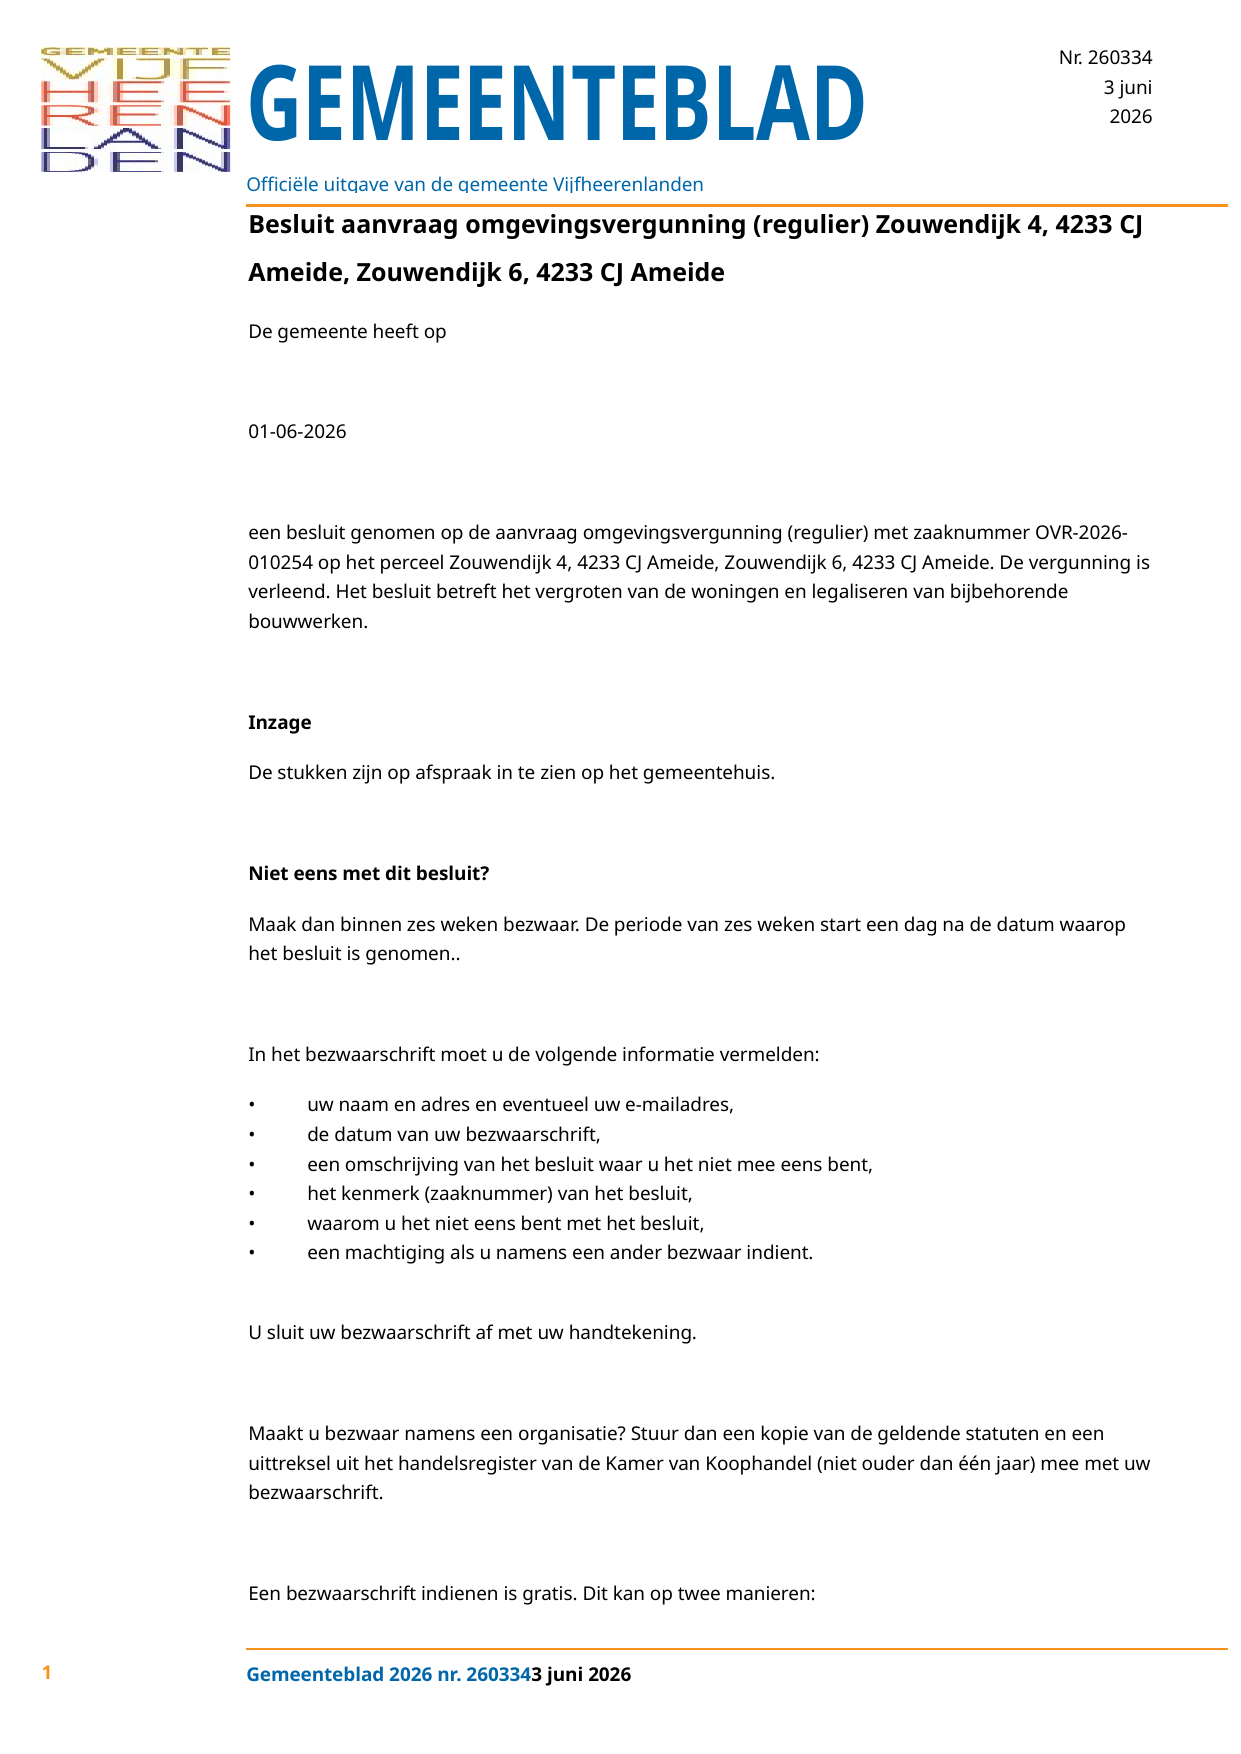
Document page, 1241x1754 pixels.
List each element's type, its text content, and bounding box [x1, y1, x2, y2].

text Inzage [248, 709, 1152, 735]
text In het bezwaarschrift moet u de volgende informatie vermelden: [248, 1041, 1152, 1067]
text De gemeente heeft op [248, 318, 1152, 344]
list een machtiging als u namens een ander bezwaar indient. [248, 1239, 1152, 1265]
text Niet eens met dit besluit? [248, 860, 1152, 886]
list het kenmerk (zaaknummer) van het besluit, [248, 1180, 1152, 1206]
list uw naam en adres en eventueel uw e-mailadres, [248, 1092, 1152, 1117]
list waarom u het niet eens bent met het besluit, [248, 1210, 1152, 1236]
text U sluit uw bezwaarschrift af met uw handtekening. [248, 1319, 1152, 1345]
text Een bezwaarschrift indienen is gratis. Dit kan op twee manieren: [248, 1580, 1152, 1606]
text een besluit genomen op de aanvraag omgevingsvergunning (regulier) met zaaknummer OVR-2026-010254 op het perceel Zouwendijk 4, 4233 CJ Ameide, Zouwendijk 6, 4233 CJ Ameide. De vergunning is verleend. Het besluit betreft het vergroten van de woningen en legaliseren van bijbehorende bouwwerken. [248, 519, 1152, 634]
text Maak dan binnen zes weken bezwaar. De periode van zes weken start een dag na de datum waarop het besluit is genomen.. [248, 911, 1152, 966]
text 01-06-2026 [248, 419, 1152, 444]
text De stukken zijn op afspraak in te zien op het gemeentehuis. [248, 759, 1152, 785]
text Maakt u bezwaar namens een organisatie? Stuur dan een kopie van de geldende statuten en een uittreksel uit het handelsregister van de Kamer van Koophandel (niet ouder dan één jaar) mee met uw bezwaarschrift. [248, 1420, 1152, 1505]
list de datum van uw bezwaarschrift, [248, 1121, 1152, 1147]
picture [41, 47, 231, 172]
list een omschrijving van het besluit waar u het niet mee eens bent, [248, 1151, 1152, 1177]
text Besluit aanvraag omgevingsvergunning (regulier) Zouwendijk 4, 4233 CJ Ameide, Zouwendijk 6, 4233 CJ Ameide [248, 207, 1152, 288]
